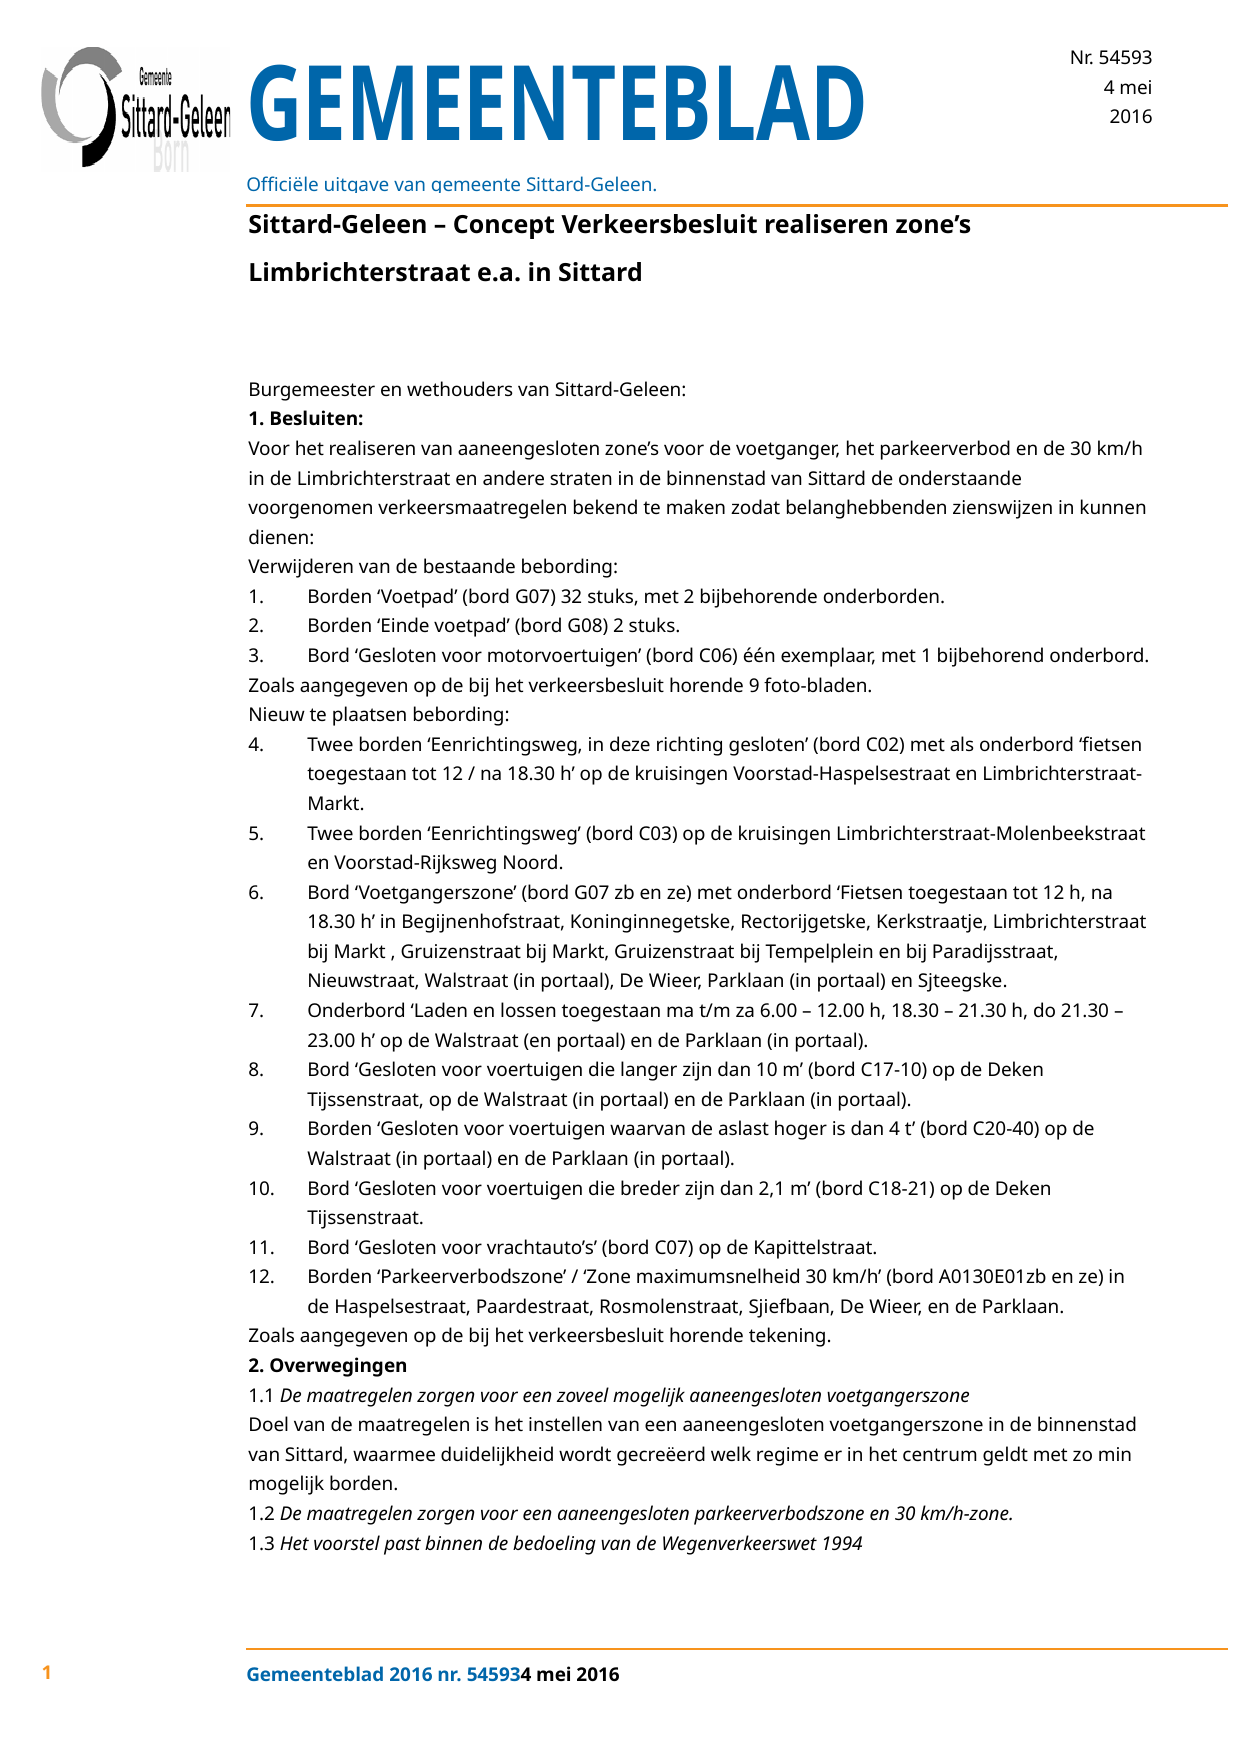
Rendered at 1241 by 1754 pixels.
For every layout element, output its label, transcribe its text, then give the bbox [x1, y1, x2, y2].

list Bord ‘Gesloten voor voertuigen die langer zijn dan 10 m’ (bord C17-10) op de Deken Tijssenstraat, op de Walstraat (in portaal) en de Parklaan (in portaal). [248, 1056, 1152, 1112]
text 2. Overwegingen [248, 1352, 1152, 1378]
text Doel van de maatregelen is het instellen van een aaneengesloten voetgangerszone in de binnenstad van Sittard, waarmee duidelijkheid wordt gecreëerd welk regime er in het centrum geldt met zo min mogelijk borden. [248, 1411, 1152, 1496]
list Twee borden ‘Eenrichtingsweg’ (bord C03) op de kruisingen Limbrichterstraat-Molenbeekstraat en Voorstad-Rijksweg Noord. [248, 820, 1152, 875]
text Burgemeester en wethouders van Sittard-Geleen: [248, 376, 1152, 402]
list Bord ‘Gesloten voor motorvoertuigen’ (bord C06) één exemplaar, met 1 bijbehorend onderbord. [248, 642, 1152, 668]
list Borden ‘Voetpad’ (bord G07) 32 stuks, met 2 bijbehorende onderborden. [248, 583, 1152, 609]
list Bord ‘Gesloten voor voertuigen die breder zijn dan 2,1 m’ (bord C18-21) op de Deken Tijssenstraat. [248, 1175, 1152, 1230]
list Borden ‘Einde voetpad’ (bord G08) 2 stuks. [248, 613, 1152, 638]
list Onderbord ‘Laden en lossen toegestaan ma t/m za 6.00 – 12.00 h, 18.30 – 21.30 h, do 21.30 – 23.00 h’ op de Walstraat (en portaal) en de Parklaan (in portaal). [248, 997, 1152, 1052]
text 1.3 Het voorstel past binnen de bedoeling van de Wegenverkeerswet 1994 [248, 1530, 1152, 1555]
list Borden ‘Gesloten voor voertuigen waarvan de aslast hoger is dan 4 t’ (bord C20-40) op de Walstraat (in portaal) en de Parklaan (in portaal). [248, 1116, 1152, 1171]
list Bord ‘Voetgangerszone’ (bord G07 zb en ze) met onderbord ‘Fietsen toegestaan tot 12 h, na 18.30 h’ in Begijnenhofstraat, Koninginnegetske, Rectorijgetske, Kerkstraatje, Limbrichterstraat bij Markt , Gruizenstraat bij Markt, Gruizenstraat bij Tempelplein en bij Paradijsstraat, Nieuwstraat, Walstraat (in portaal), De Wieer, Parklaan (in portaal) en Sjteegske. [248, 879, 1152, 993]
text Verwijderen van de bestaande bebording: [248, 553, 1152, 579]
text Zoals aangegeven op de bij het verkeersbesluit horende 9 foto-bladen. [248, 672, 1152, 697]
text Sittard-Geleen – Concept Verkeersbesluit realiseren zone’s Limbrichterstraat e.a. in Sittard [248, 207, 1152, 288]
text 1.1 De maatregelen zorgen voor een zoveel mogelijk aaneengesloten voetgangerszone [248, 1382, 1152, 1407]
text 1.2 De maatregelen zorgen voor een aaneengesloten parkeerverbodszone en 30 km/h-zone. [248, 1500, 1152, 1526]
text Zoals aangegeven op de bij het verkeersbesluit horende tekening. [248, 1323, 1152, 1348]
list Twee borden ‘Eenrichtingsweg, in deze richting gesloten’ (bord C02) met als onderbord ‘fietsen toegestaan tot 12 / na 18.30 h’ op de kruisingen Voorstad-Haspelsestraat en Limbrichterstraat-Markt. [248, 731, 1152, 816]
text Nieuw te plaatsen bebording: [248, 701, 1152, 727]
list Borden ‘Parkeerverbodszone’ / ‘Zone maximumsnelheid 30 km/h’ (bord A0130E01zb en ze) in de Haspelsestraat, Paardestraat, Rosmolenstraat, Sjiefbaan, De Wieer, en de Parklaan. [248, 1263, 1152, 1319]
text Voor het realiseren van aaneengesloten zone’s voor de voetganger, het parkeerverbod en de 30 km/h in de Limbrichterstraat en andere straten in de binnenstad van Sittard de onderstaande voorgenomen verkeersmaatregelen bekend te maken zodat belanghebbenden zienswijzen in kunnen dienen: [248, 435, 1152, 549]
picture [41, 47, 231, 172]
text 1. Besluiten: [248, 406, 1152, 431]
list Bord ‘Gesloten voor vrachtauto’s’ (bord C07) op de Kapittelstraat. [248, 1234, 1152, 1259]
